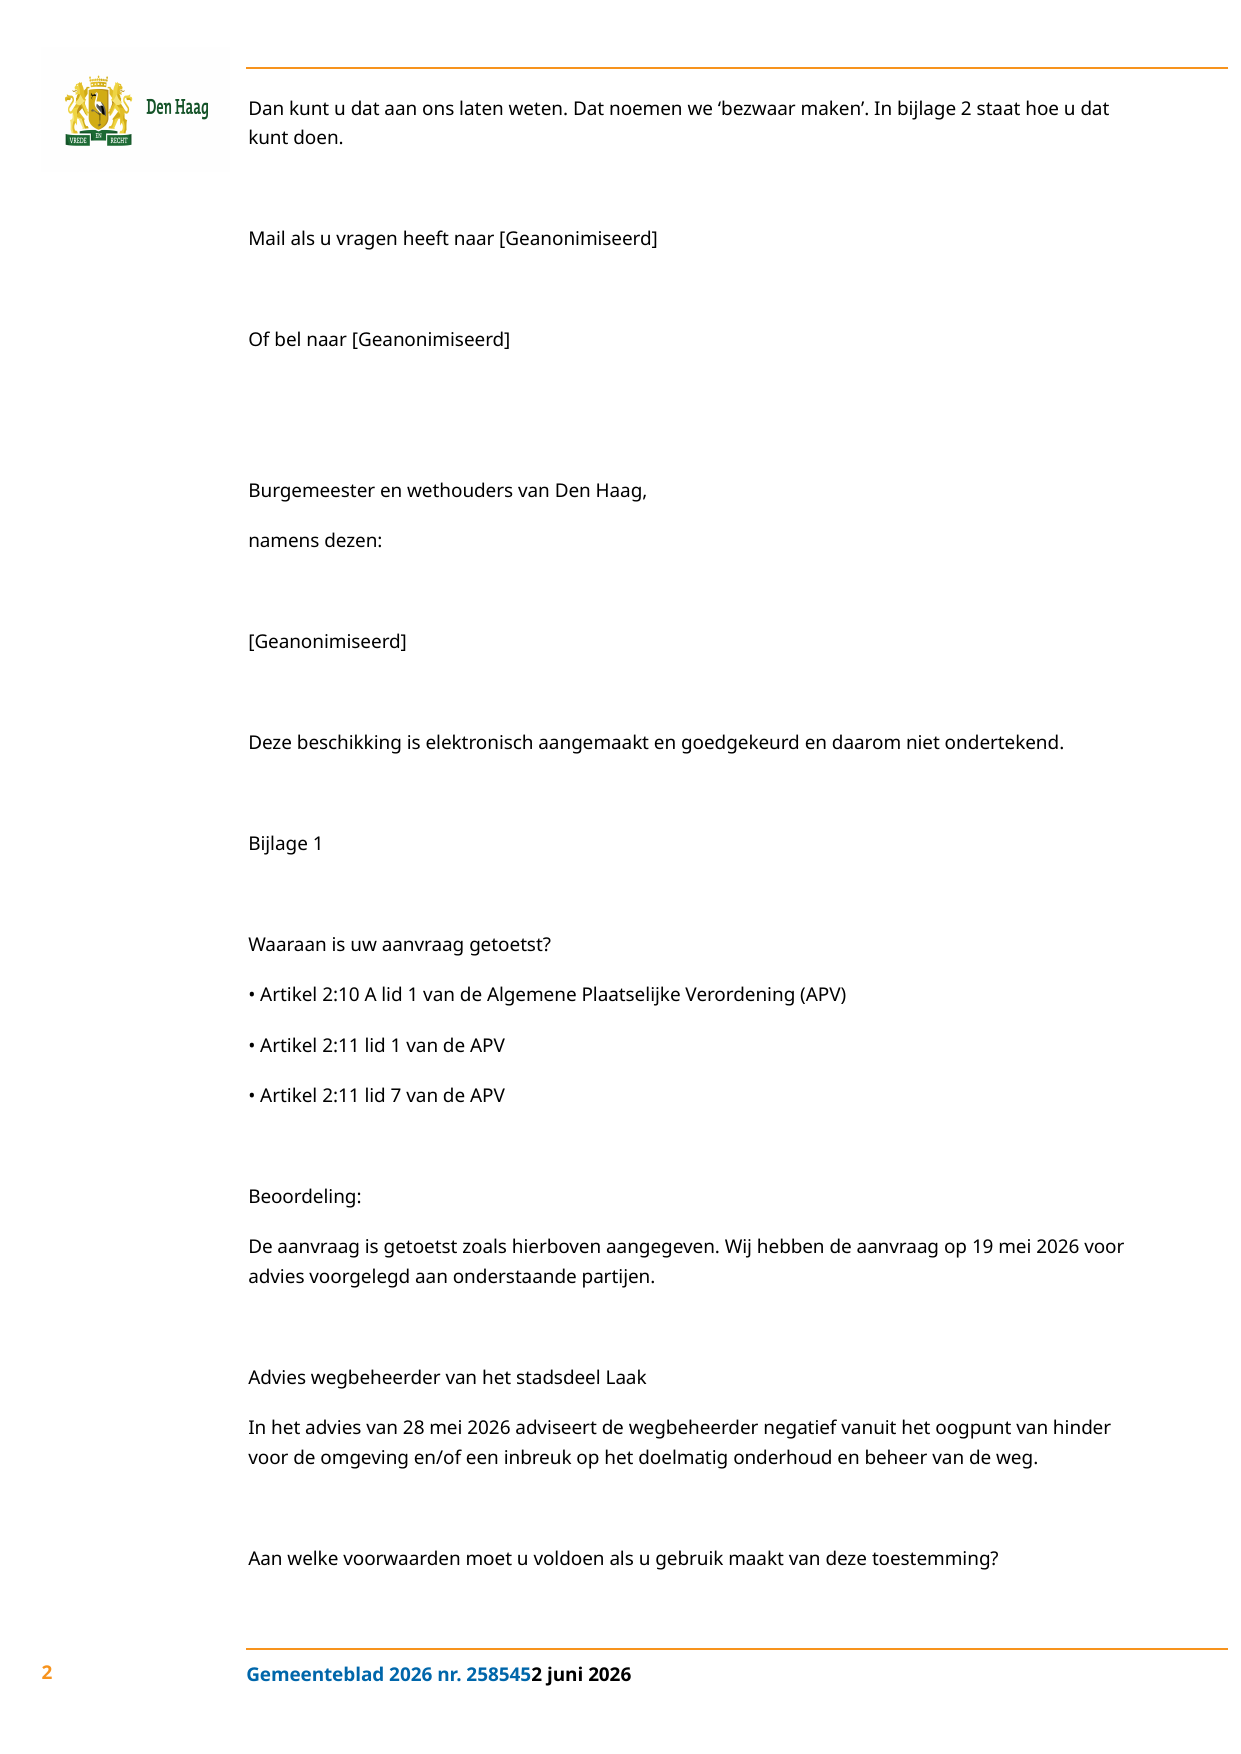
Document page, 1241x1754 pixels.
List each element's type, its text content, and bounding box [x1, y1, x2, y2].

text Bijlage 1 [248, 830, 1152, 856]
text • Artikel 2:11 lid 1 van de APV [248, 1032, 1152, 1058]
picture [41, 47, 231, 172]
text • Artikel 2:11 lid 7 van de APV [248, 1082, 1152, 1108]
text Advies wegbeheerder van het stadsdeel Laak [248, 1364, 1152, 1390]
text Burgemeester en wethouders van Den Haag, [248, 477, 1152, 503]
text Beoordeling: [248, 1183, 1152, 1209]
text Deze beschikking is elektronisch aangemaakt en goedgekeurd en daarom niet ondertekend. [248, 729, 1152, 755]
text Dan kunt u dat aan ons laten weten. Dat noemen we ‘bezwaar maken’. In bijlage 2 staat hoe u dat kunt doen. [248, 95, 1152, 150]
text In het advies van 28 mei 2026 adviseert de wegbeheerder negatief vanuit het oogpunt van hinder voor de omgeving en/of een inbreuk op het doelmatig onderhoud en beheer van de weg. [248, 1414, 1152, 1470]
text Aan welke voorwaarden moet u voldoen als u gebruik maakt van deze toestemming? [248, 1545, 1152, 1571]
text namens dezen: [248, 528, 1152, 553]
text Mail als u vragen heeft naar [Geanonimiseerd] [248, 225, 1152, 251]
text Of bel naar [Geanonimiseerd] [248, 326, 1152, 352]
text • Artikel 2:10 A lid 1 van de Algemene Plaatselijke Verordening (APV) [248, 981, 1152, 1007]
text [Geanonimiseerd] [248, 628, 1152, 654]
text De aanvraag is getoetst zoals hierboven aangegeven. Wij hebben de aanvraag op 19 mei 2026 voor advies voorgelegd aan onderstaande partijen. [248, 1233, 1152, 1289]
text Waaraan is uw aanvraag getoetst? [248, 931, 1152, 957]
